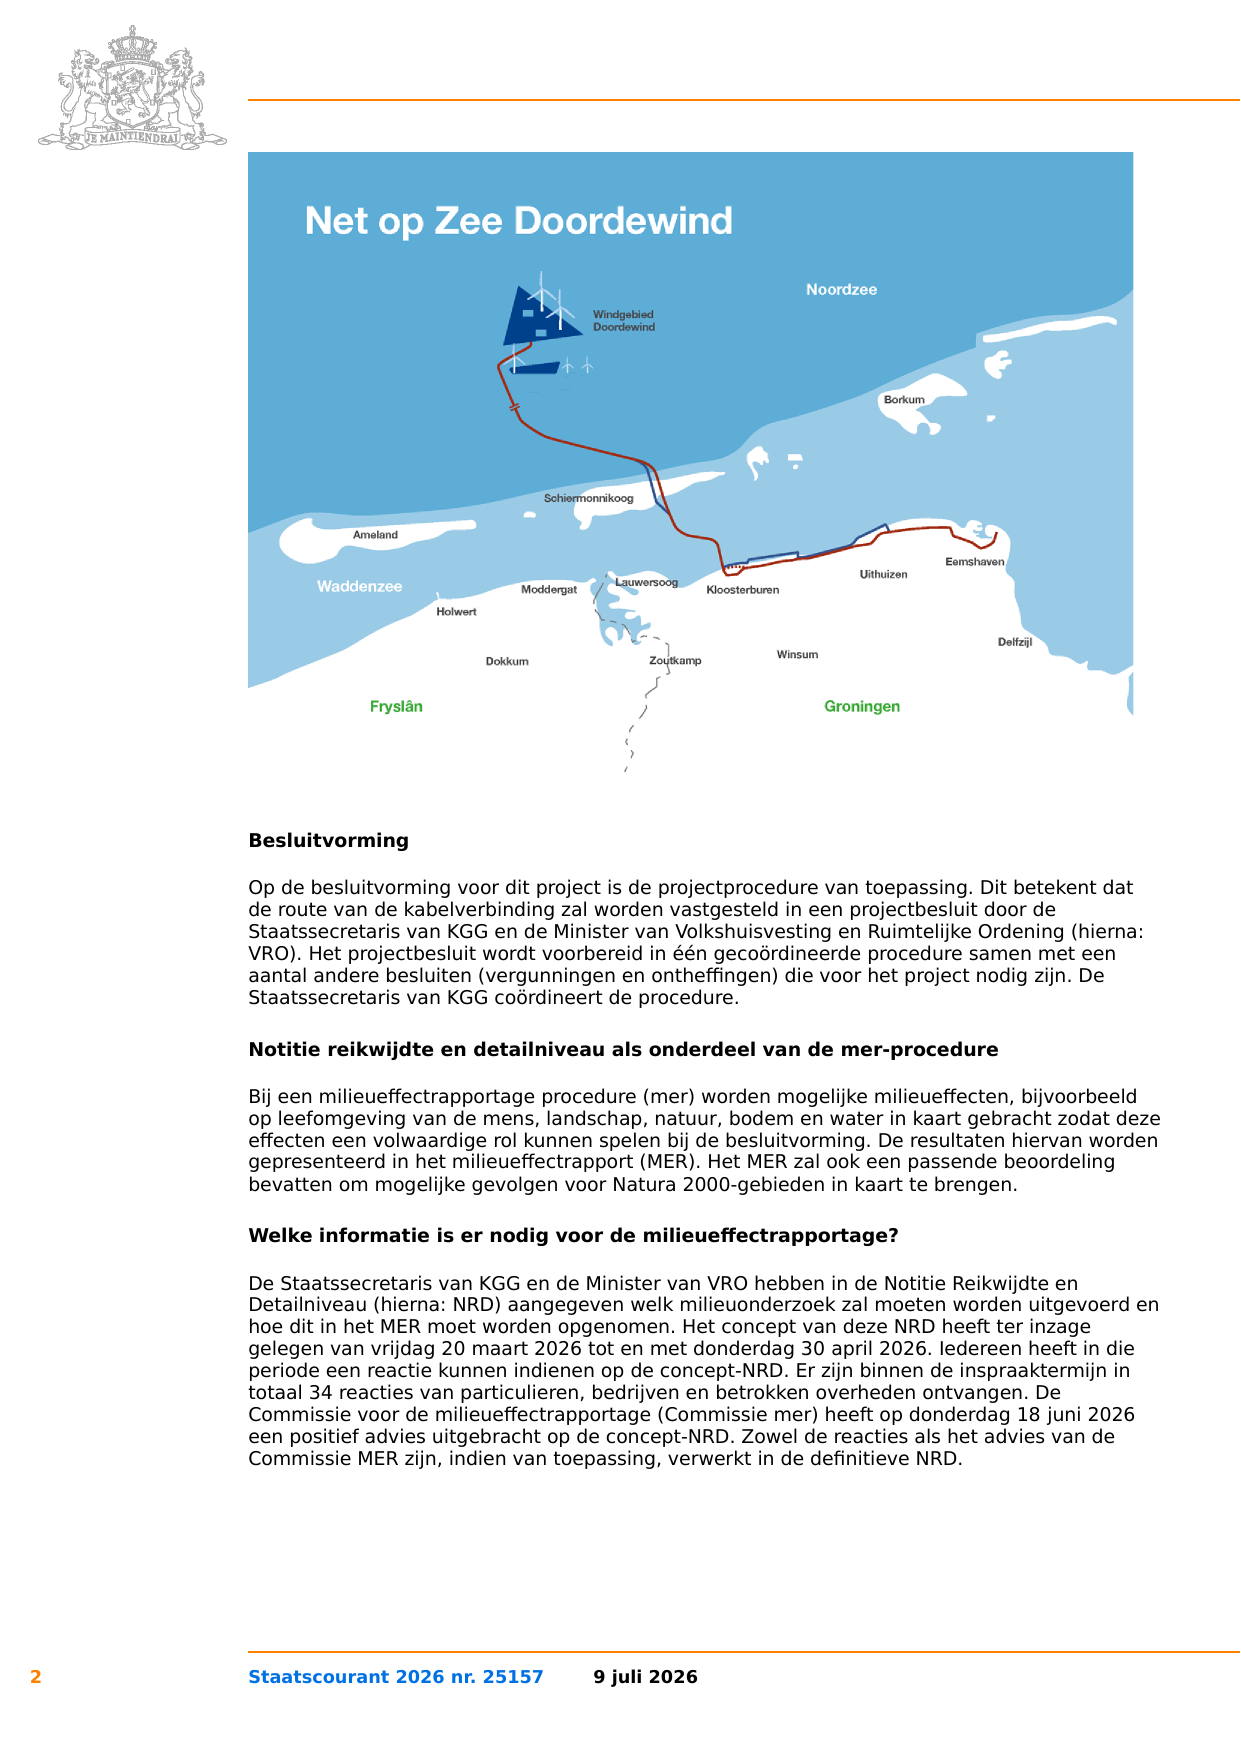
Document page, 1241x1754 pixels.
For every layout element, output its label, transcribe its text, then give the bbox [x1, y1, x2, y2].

text De Staatssecretaris van KGG en de Minister van VRO hebben in de Notitie Reikwijdte en Detailniveau (hierna: NRD) aangegeven welk milieuonderzoek zal moeten worden uitgevoerd en hoe dit in het MER moet worden opgenomen. Het concept van deze NRD heeft ter inzage gelegen van vrijdag 20 maart 2026 tot en met donderdag 30 april 2026. Iedereen heeft in die periode een reactie kunnen indienen op de concept-NRD. Er zijn binnen de inspraaktermijn in totaal 34 reacties van particulieren, bedrijven en betrokken overheden ontvangen. De Commissie voor de milieueffectrapportage (Commissie mer) heeft op donderdag 18 juni 2026 een positief advies uitgebracht op de concept-NRD. Zowel de reacties als het advies van de Commissie MER zijn, indien van toepassing, verwerkt in de definitieve NRD. [248, 1272, 1163, 1470]
picture [38, 25, 227, 150]
subtitle Welke informatie is er nodig voor de milieueffectrapportage? [248, 1225, 1163, 1247]
subtitle Besluitvorming [248, 830, 1163, 852]
text Bij een milieueffectrapportage procedure (mer) worden mogelijke milieueffecten, bijvoorbeeld op leefomgeving van de mens, landschap, natuur, bodem en water in kaart gebracht zodat deze effecten een volwaardige rol kunnen spelen bij de besluitvorming. De resultaten hiervan worden gepresenteerd in het milieueffectrapport (MER). Het MER zal ook een passende beoordeling bevatten om mogelijke gevolgen voor Natura 2000-gebieden in kaart te brengen. [248, 1086, 1163, 1195]
subtitle Notitie reikwijdte en detailniveau als onderdeel van de mer-procedure [248, 1038, 1163, 1061]
text Op de besluitvorming voor dit project is de projectprocedure van toepassing. Dit betekent dat de route van de kabelverbinding zal worden vastgesteld in een projectbesluit door de Staatssecretaris van KGG en de Minister van Volkshuisvesting en Ruimtelijke Ordening (hierna: VRO). Het projectbesluit wordt voorbereid in één gecoördineerde procedure samen met een aantal andere besluiten (vergunningen en ontheffingen) die voor het project nodig zijn. De Staatssecretaris van KGG coördineert de procedure. [248, 877, 1163, 1008]
picture [248, 151, 1134, 778]
